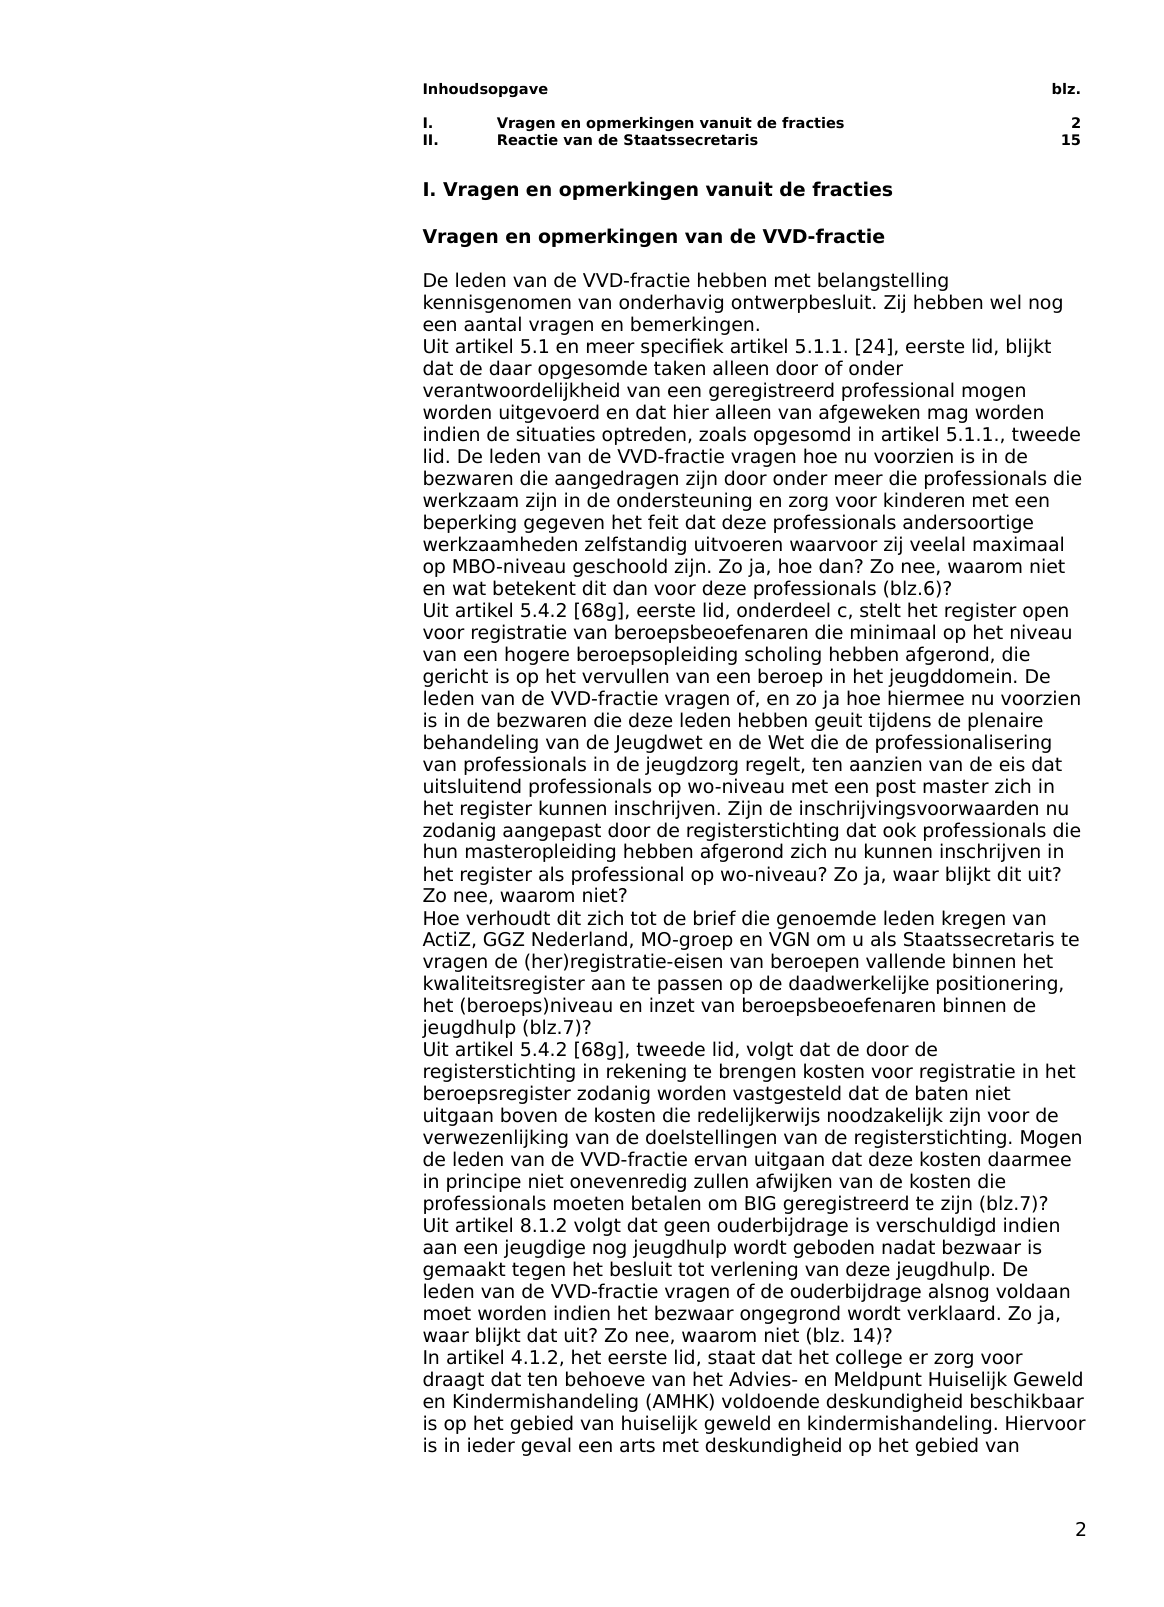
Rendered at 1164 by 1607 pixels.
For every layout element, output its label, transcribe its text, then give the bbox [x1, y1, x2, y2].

table_cell [1033, 98, 1087, 115]
table_cell I. [422, 115, 491, 132]
subtitle Vragen en opmerkingen van de VVD-fractie [422, 226, 1087, 248]
text Uit artikel 8.1.2 volgt dat geen ouderbijdrage is verschuldigd indien aan een jeugdige nog jeugdhulp wordt geboden nadat bezwaar is gemaakt tegen het besluit tot verlening van deze jeugdhulp. De leden van de VVD-fractie vragen of de ouderbijdrage alsnog voldaan moet worden indien het bezwaar ongegrond wordt verklaard. Zo ja, waar blijkt dat uit? Zo nee, waarom niet (blz. 14)? [422, 1215, 1087, 1347]
text De leden van de VVD-fractie hebben met belangstelling kennisgenomen van onderhavig ontwerpbesluit. Zij hebben wel nog een aantal vragen en bemerkingen. [422, 270, 1087, 336]
text Uit artikel 5.1 en meer specifiek artikel 5.1.1. [24], eerste lid, blijkt dat de daar opgesomde taken alleen door of onder verantwoordelijkheid van een geregistreerd professional mogen worden uitgevoerd en dat hier alleen van afgeweken mag worden indien de situaties optreden, zoals opgesomd in artikel 5.1.1., tweede lid. De leden van de VVD-fractie vragen hoe nu voorzien is in de bezwaren die aangedragen zijn door onder meer die professionals die werkzaam zijn in de ondersteuning en zorg voor kinderen met een beperking gegeven het feit dat deze professionals andersoortige werkzaamheden zelfstandig uitvoeren waarvoor zij veelal maximaal op MBO-niveau geschoold zijn. Zo ja, hoe dan? Zo nee, waarom niet en wat betekent dit dan voor deze professionals (blz.6)? [422, 336, 1087, 600]
text Uit artikel 5.4.2 [68g], tweede lid, volgt dat de door de registerstichting in rekening te brengen kosten voor registratie in het beroepsregister zodanig worden vastgesteld dat de baten niet uitgaan boven de kosten die redelijkerwijs noodzakelijk zijn voor de verwezenlijking van de doelstellingen van de registerstichting. Mogen de leden van de VVD-fractie ervan uitgaan dat deze kosten daarmee in principe niet onevenredig zullen afwijken van de kosten die professionals moeten betalen om BIG geregistreerd te zijn (blz.7)? [422, 1039, 1087, 1215]
table_cell 15 [1033, 132, 1087, 149]
text In artikel 4.1.2, het eerste lid, staat dat het college er zorg voor draagt dat ten behoeve van het Advies- en Meldpunt Huiselijk Geweld en Kindermishandeling (AMHK) voldoende deskundigheid beschikbaar is op het gebied van huiselijk geweld en kindermishandeling. Hiervoor is in ieder geval een arts met deskundigheid op het gebied van [422, 1347, 1087, 1457]
table_cell [491, 98, 1033, 115]
text Hoe verhoudt dit zich tot de brief die genoemde leden kregen van ActiZ, GGZ Nederland, MO-groep en VGN om u als Staatssecretaris te vragen de (her)registratie-eisen van beroepen vallende binnen het kwaliteitsregister aan te passen op de daadwerkelijke positionering, het (beroeps)niveau en inzet van beroepsbeoefenaren binnen de jeugdhulp (blz.7)? [422, 907, 1087, 1039]
text Uit artikel 5.4.2 [68g], eerste lid, onderdeel c, stelt het register open voor registratie van beroepsbeoefenaren die minimaal op het niveau van een hogere beroepsopleiding scholing hebben afgerond, die gericht is op het vervullen van een beroep in het jeugddomein. De leden van de VVD-fractie vragen of, en zo ja hoe hiermee nu voorzien is in de bezwaren die deze leden hebben geuit tijdens de plenaire behandeling van de Jeugdwet en de Wet die de professionalisering van professionals in de jeugdzorg regelt, ten aanzien van de eis dat uitsluitend professionals op wo-niveau met een post master zich in het register kunnen inschrijven. Zijn de inschrijvingsvoorwaarden nu zodanig aangepast door de registerstichting dat ook professionals die hun masteropleiding hebben afgerond zich nu kunnen inschrijven in het register als professional op wo-niveau? Zo ja, waar blijkt dit uit? Zo nee, waarom niet? [422, 600, 1087, 907]
table_cell II. [422, 132, 491, 149]
table_header Inhoudsopgave [422, 81, 1033, 98]
table_cell 2 [1033, 115, 1087, 132]
table_cell [422, 98, 491, 115]
table_header blz. [1033, 81, 1087, 98]
table_cell Vragen en opmerkingen vanuit de fracties [491, 115, 1033, 132]
subtitle I. Vragen en opmerkingen vanuit de fracties [422, 179, 1087, 201]
table_cell Reactie van de Staatssecretaris [491, 132, 1033, 149]
